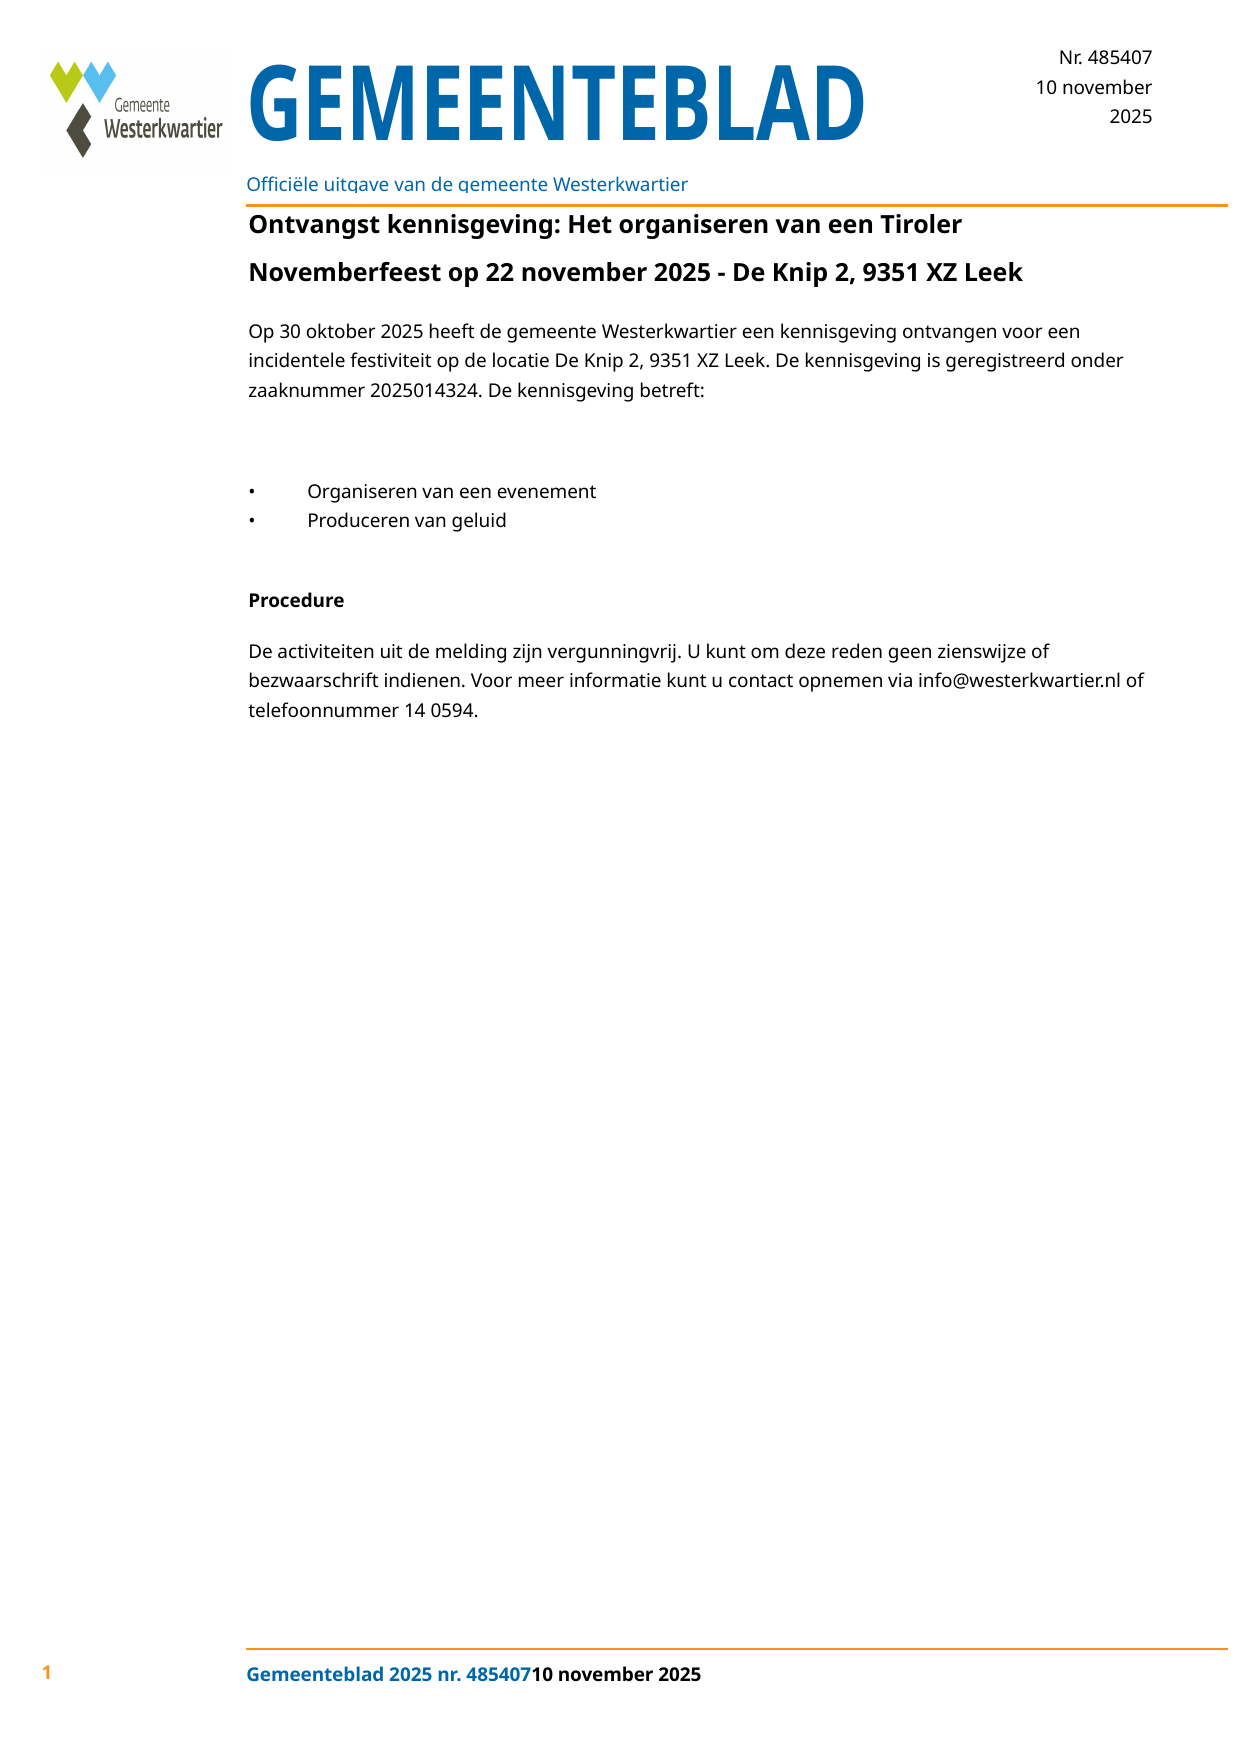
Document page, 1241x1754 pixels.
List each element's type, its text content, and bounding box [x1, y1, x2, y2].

text Procedure [248, 587, 1152, 613]
text De activiteiten uit de melding zijn vergunningvrij. U kunt om deze reden geen zienswijze of bezwaarschrift indienen. Voor meer informatie kunt u contact opnemen via info@westerkwartier.nl of telefoonnummer 14 0594. [248, 638, 1152, 723]
list Produceren van geluid [248, 507, 1152, 533]
list Organiseren van een evenement [248, 478, 1152, 504]
text Op 30 oktober 2025 heeft de gemeente Westerkwartier een kennisgeving ontvangen voor een incidentele festiviteit op de locatie De Knip 2, 9351 XZ Leek. De kennisgeving is geregistreerd onder zaaknummer 2025014324. De kennisgeving betreft: [248, 318, 1152, 403]
text Ontvangst kennisgeving: Het organiseren van een Tiroler Novemberfeest op 22 november 2025 - De Knip 2, 9351 XZ Leek [248, 207, 1152, 288]
picture [41, 47, 231, 172]
